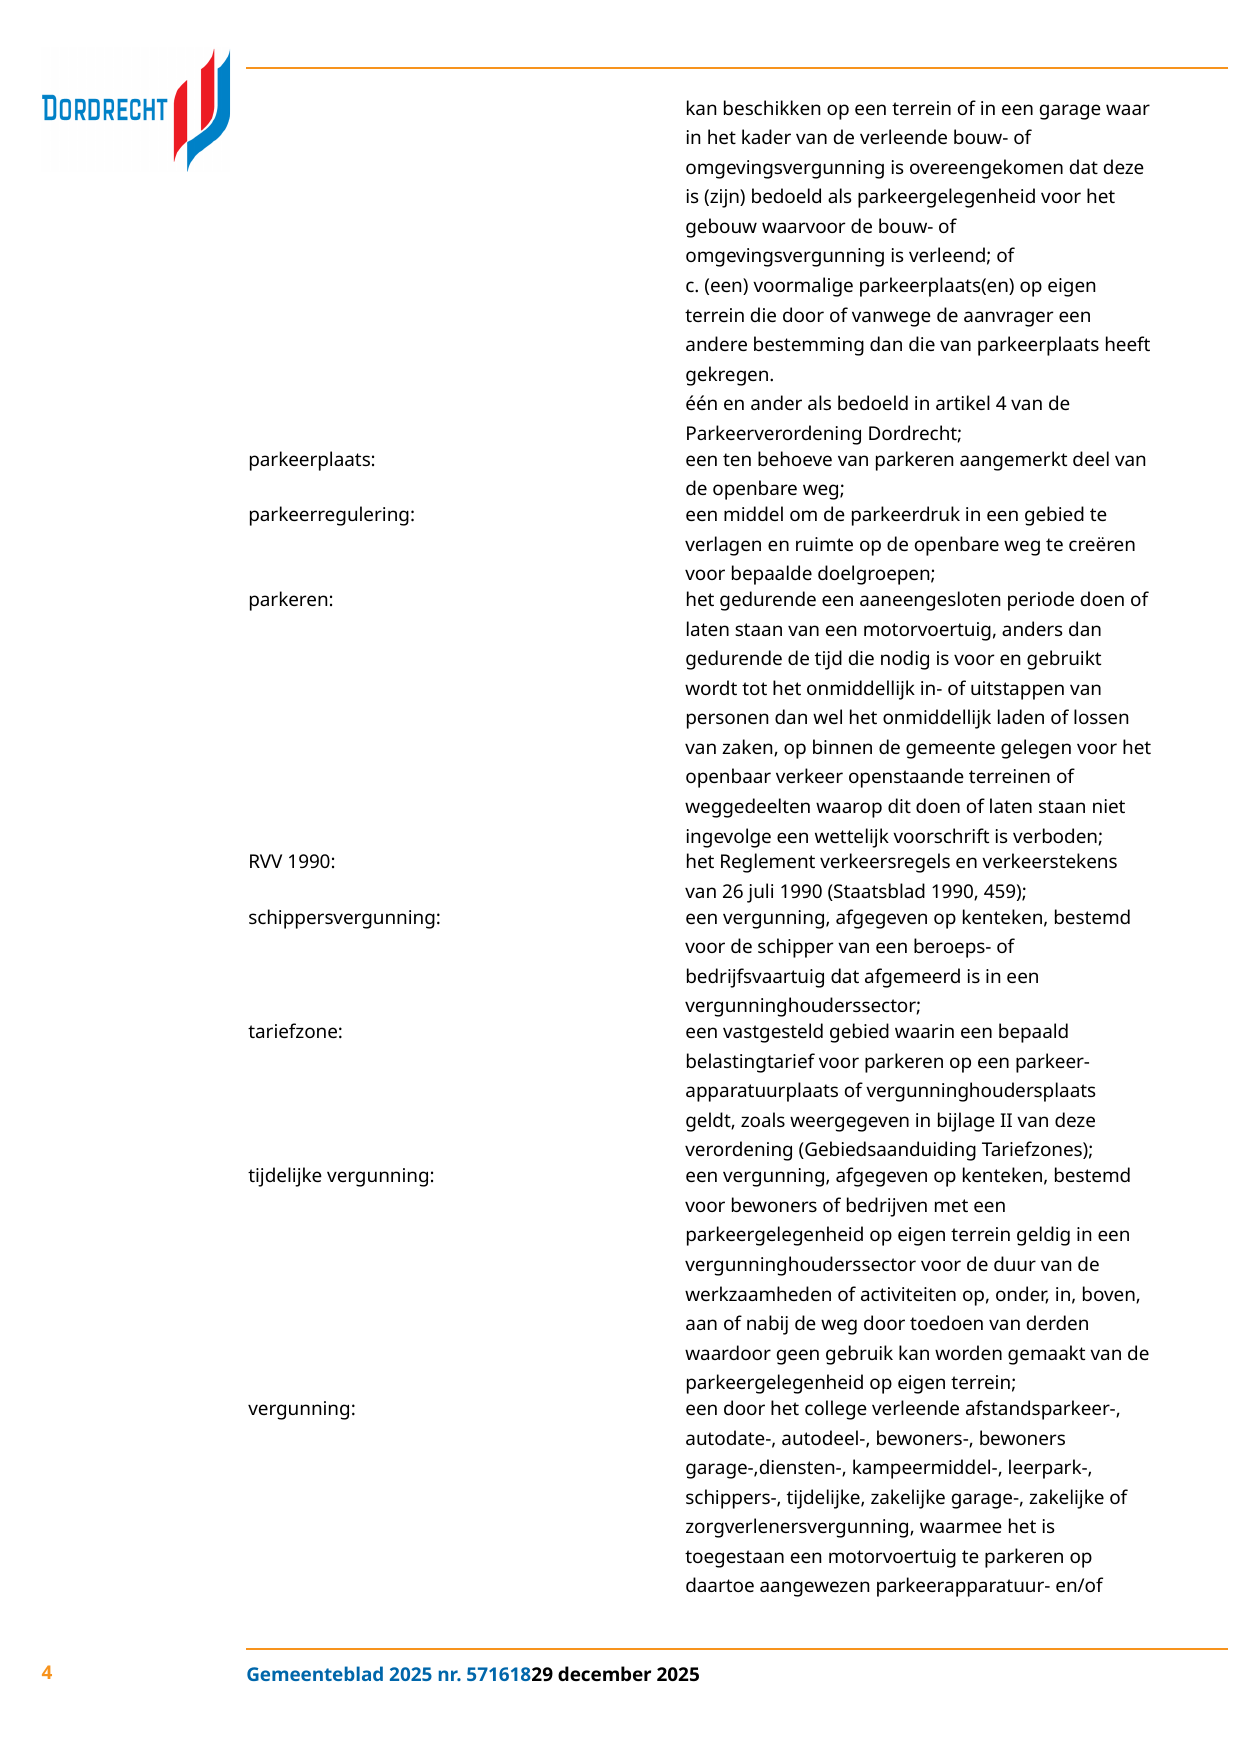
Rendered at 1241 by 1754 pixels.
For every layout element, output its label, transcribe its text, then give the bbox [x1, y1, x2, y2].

table_cell RVV 1990: [248, 849, 685, 904]
table_cell een vergunning, afgegeven op kenteken, bestemd voor de schipper van een beroeps- of bedrijfsvaartuig dat afgemeerd is in een vergunninghouderssector; [685, 904, 1152, 1018]
table_cell een vastgesteld gebied waarin een bepaald belastingtarief voor parkeren op een parkeer-apparatuurplaats of vergunninghoudersplaats geldt, zoals weergegeven in bijlage II van deze verordening (Gebiedsaanduiding Tariefzones); [685, 1018, 1152, 1162]
table_cell kan beschikken op een terrein of in een garage waar in het kader van de verleende bouw- of omgevingsvergunning is overeengekomen dat deze is (zijn) bedoeld als parkeergelegenheid voor het gebouw waarvoor de bouw- of omgevingsvergunning is verleend; of c. (een) voormalige parkeerplaats(en) op eigen terrein die door of vanwege de aanvrager een andere bestemming dan die van parkeerplaats heeft gekregen. één en ander als bedoeld in artikel 4 van de Parkeerverordening Dordrecht; [685, 95, 1152, 446]
table_cell schippersvergunning: [248, 904, 685, 1018]
table_cell een ten behoeve van parkeren aangemerkt deel van de openbare weg; [685, 446, 1152, 501]
table_cell het Reglement verkeersregels en verkeerstekens van 26 juli 1990 (Staatsblad 1990, 459); [685, 849, 1152, 904]
table_cell parkeren: [248, 586, 685, 848]
table_cell een door het college verleende afstandsparkeer-, autodate-, autodeel-, bewoners-, bewoners garage-,diensten-, kampeermiddel-, leerpark-, schippers-, tijdelijke, zakelijke garage-, zakelijke of zorgverlenersvergunning, waarmee het is toegestaan een motorvoertuig te parkeren op daartoe aangewezen parkeerapparatuur- en/of [685, 1395, 1152, 1598]
table_cell tariefzone: [248, 1018, 685, 1162]
table_cell tijdelijke vergunning: [248, 1163, 685, 1395]
picture [41, 47, 231, 172]
table_cell parkeerplaats: [248, 446, 685, 501]
table_cell parkeerregulering: [248, 501, 685, 586]
table_cell een middel om de parkeerdruk in een gebied te verlagen en ruimte op de openbare weg te creëren voor bepaalde doelgroepen; [685, 501, 1152, 586]
table_cell een vergunning, afgegeven op kenteken, bestemd voor bewoners of bedrijven met een parkeergelegenheid op eigen terrein geldig in een vergunninghouderssector voor de duur van de werkzaamheden of activiteiten op, onder, in, boven, aan of nabij de weg door toedoen van derden waardoor geen gebruik kan worden gemaakt van de parkeergelegenheid op eigen terrein; [685, 1163, 1152, 1395]
table_cell het gedurende een aaneengesloten periode doen of laten staan van een motorvoertuig, anders dan gedurende de tijd die nodig is voor en gebruikt wordt tot het onmiddellijk in- of uitstappen van personen dan wel het onmiddellijk laden of lossen van zaken, op binnen de gemeente gelegen voor het openbaar verkeer openstaande terreinen of weggedeelten waarop dit doen of laten staan niet ingevolge een wettelijk voorschrift is verboden; [685, 586, 1152, 848]
table_cell [248, 95, 685, 446]
table_cell vergunning: [248, 1395, 685, 1598]
